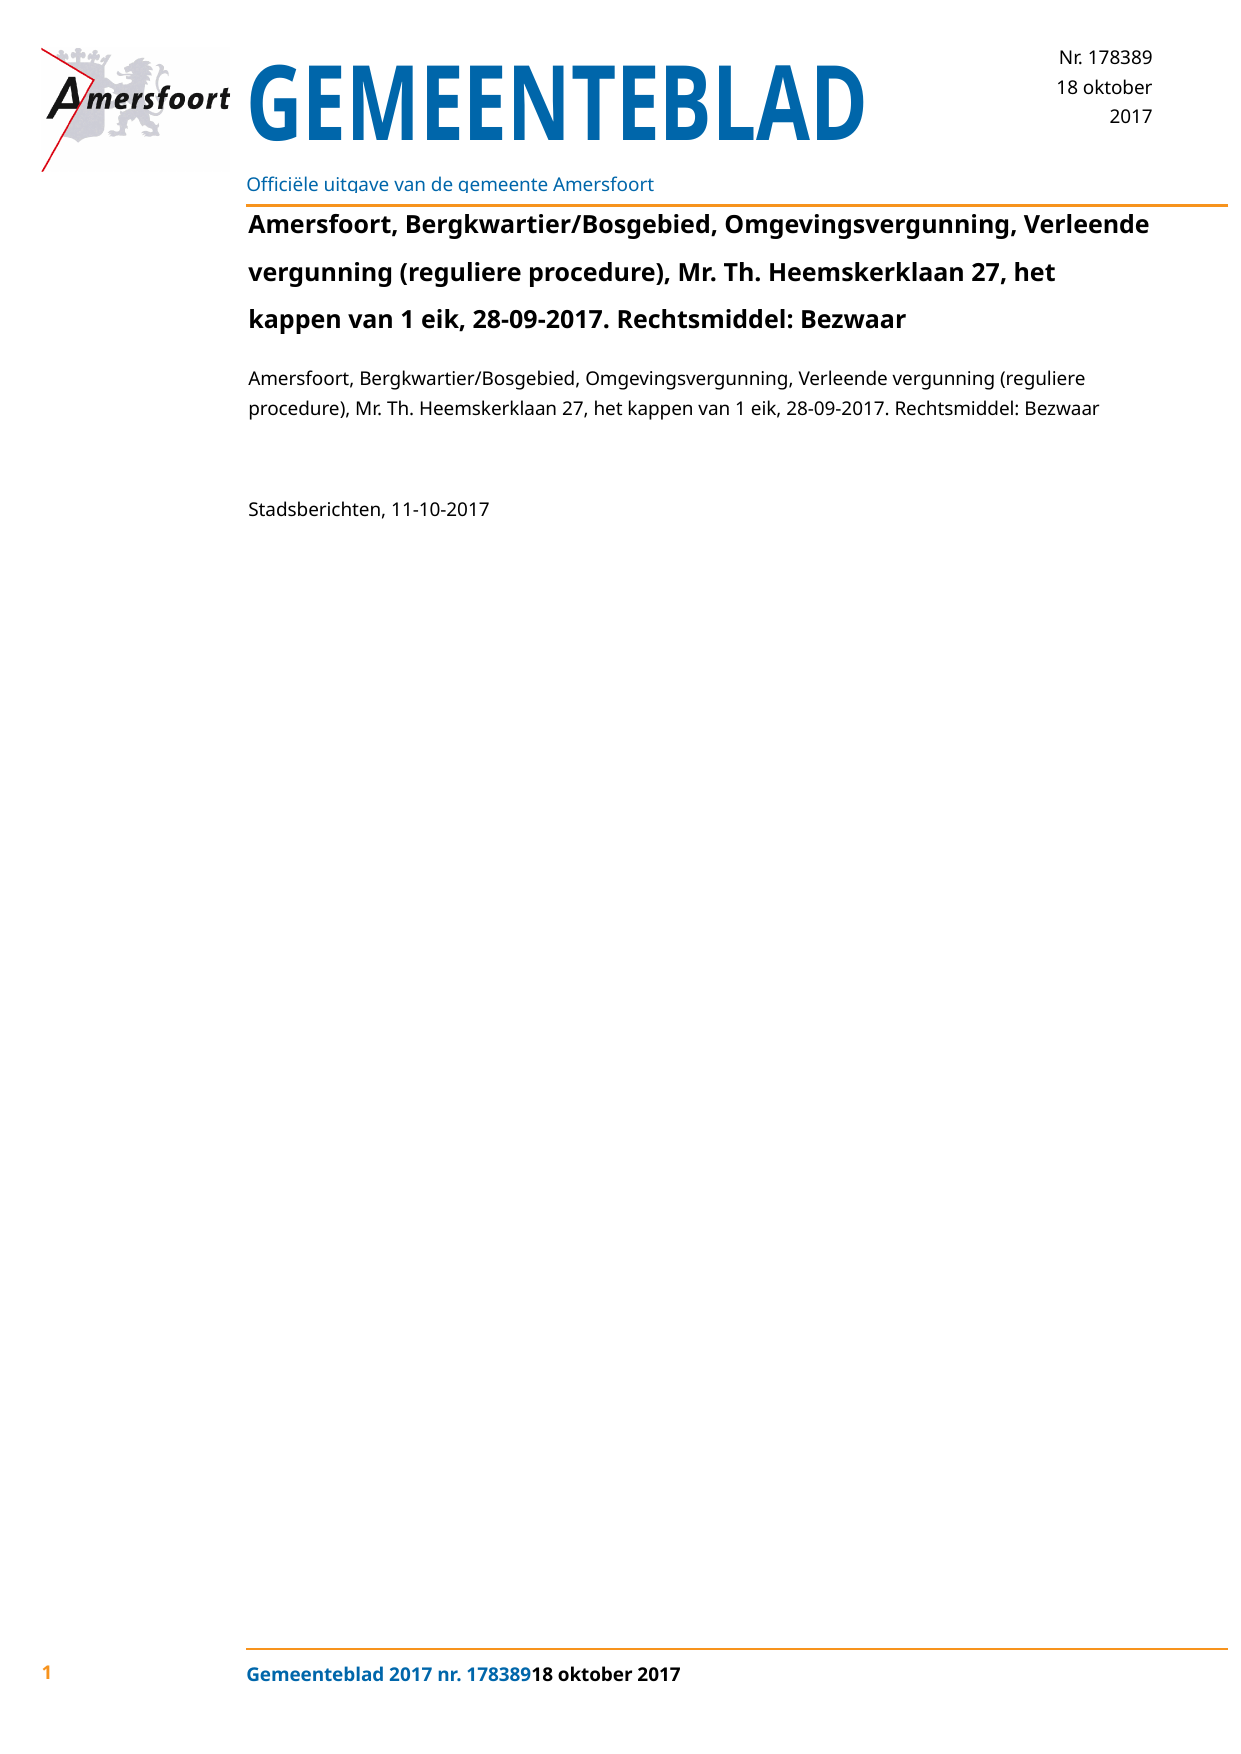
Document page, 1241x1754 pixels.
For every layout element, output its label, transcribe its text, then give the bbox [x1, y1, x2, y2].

text Amersfoort, Bergkwartier/Bosgebied, Omgevingsvergunning, Verleende vergunning (reguliere procedure), Mr. Th. Heemskerklaan 27, het kappen van 1 eik, 28-09-2017. Rechtsmiddel: Bezwaar [248, 207, 1152, 336]
text Amersfoort, Bergkwartier/Bosgebied, Omgevingsvergunning, Verleende vergunning (reguliere procedure), Mr. Th. Heemskerklaan 27, het kappen van 1 eik, 28-09-2017. Rechtsmiddel: Bezwaar [248, 366, 1152, 421]
text Stadsberichten, 11-10-2017 [248, 496, 1152, 522]
picture [41, 47, 231, 172]
